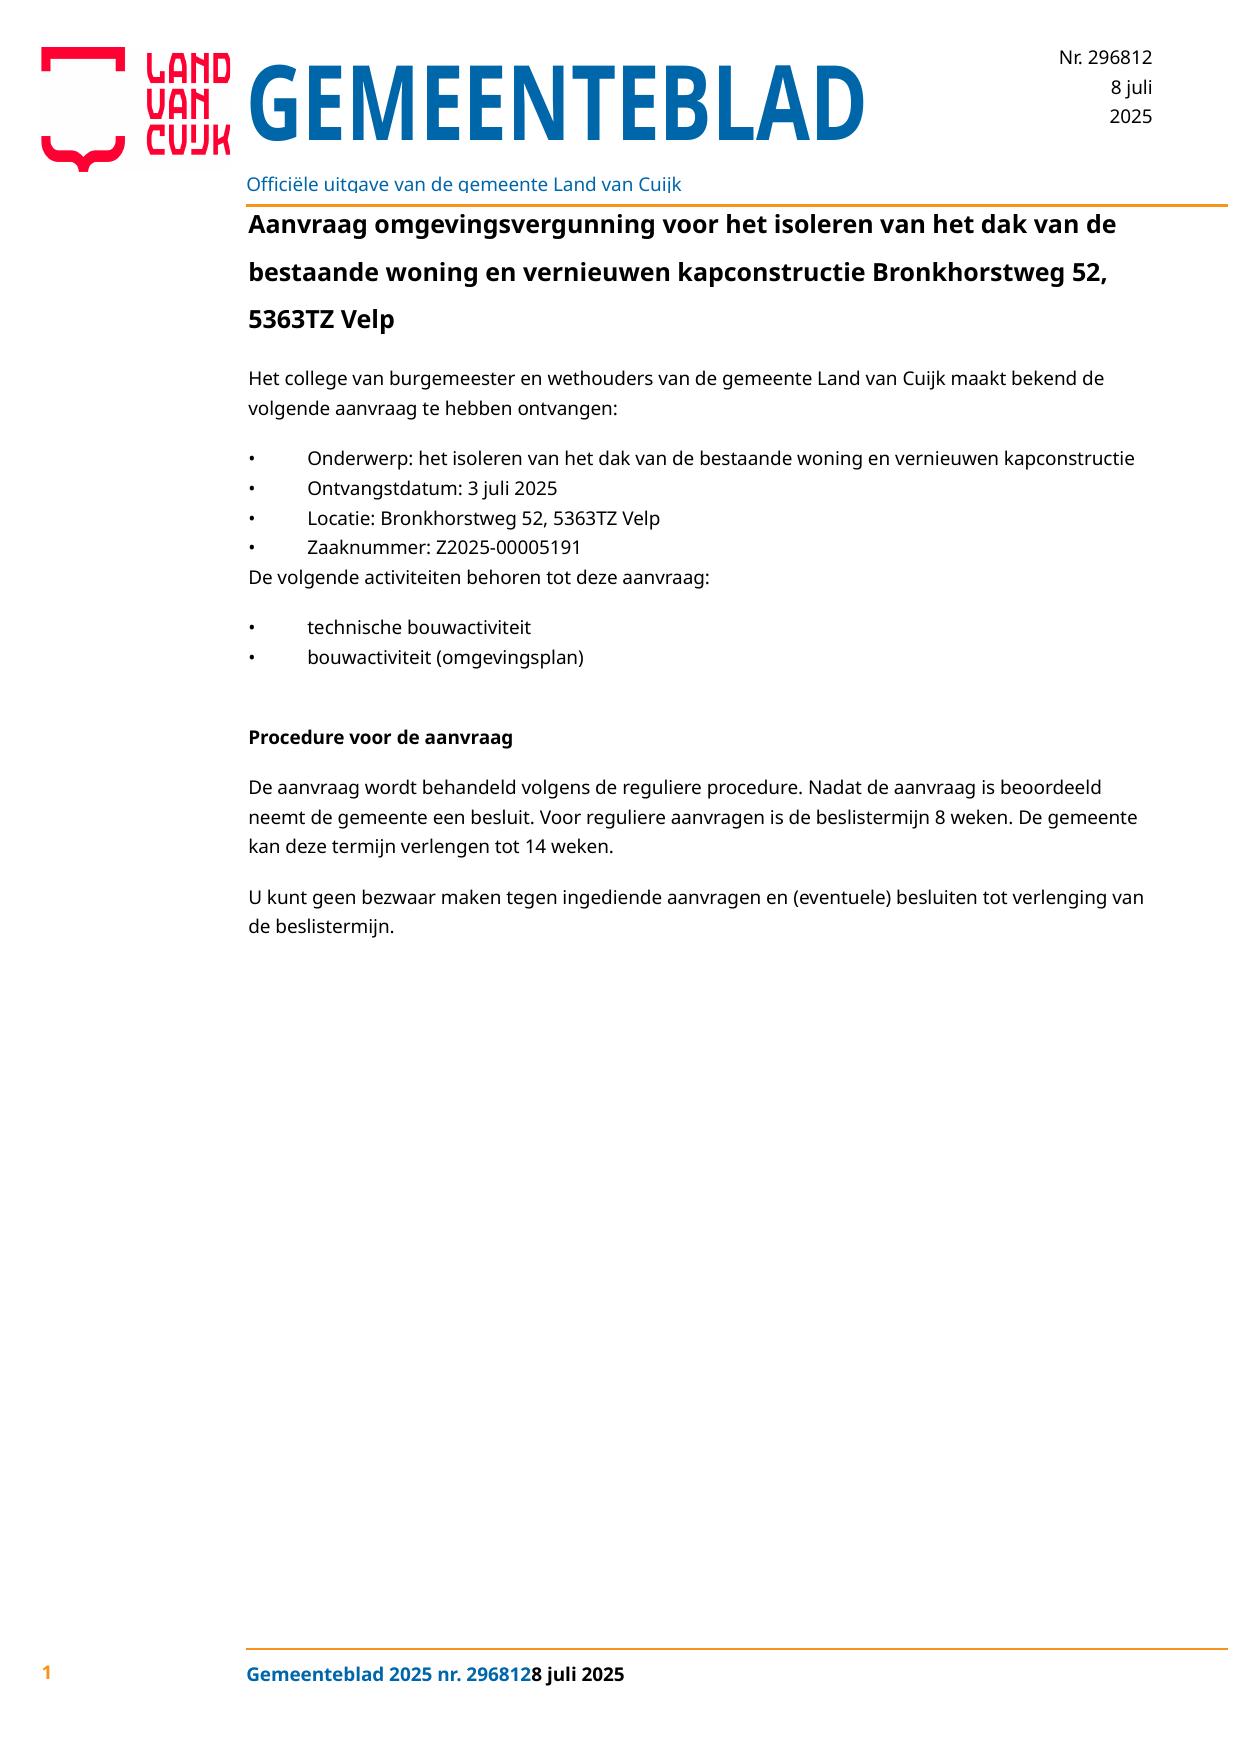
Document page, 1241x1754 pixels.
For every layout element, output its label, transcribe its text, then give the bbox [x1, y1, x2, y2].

picture [41, 47, 231, 172]
text Het college van burgemeester en wethouders van de gemeente Land van Cuijk maakt bekend de volgende aanvraag te hebben ontvangen: [248, 366, 1152, 421]
list technische bouwactiviteit [248, 614, 1152, 640]
text Procedure voor de aanvraag [248, 724, 1152, 749]
text De aanvraag wordt behandeld volgens de reguliere procedure. Nadat de aanvraag is beoordeeld neemt de gemeente een besluit. Voor reguliere aanvragen is de beslistermijn 8 weken. De gemeente kan deze termijn verlengen tot 14 weken. [248, 774, 1152, 859]
list Zaaknummer: Z2025-00005191 [248, 534, 1152, 560]
text Aanvraag omgevingsvergunning voor het isoleren van het dak van de bestaande woning en vernieuwen kapconstructie Bronkhorstweg 52, 5363TZ Velp [248, 207, 1152, 336]
text U kunt geen bezwaar maken tegen ingediende aanvragen en (eventuele) besluiten tot verlenging van de beslistermijn. [248, 884, 1152, 939]
list Ontvangstdatum: 3 juli 2025 [248, 475, 1152, 501]
list Locatie: Bronkhorstweg 52, 5363TZ Velp [248, 505, 1152, 530]
text De volgende activiteiten behoren tot deze aanvraag: [248, 564, 1152, 589]
list bouwactiviteit (omgevingsplan) [248, 644, 1152, 669]
list Onderwerp: het isoleren van het dak van de bestaande woning en vernieuwen kapconstructie [248, 446, 1152, 471]
